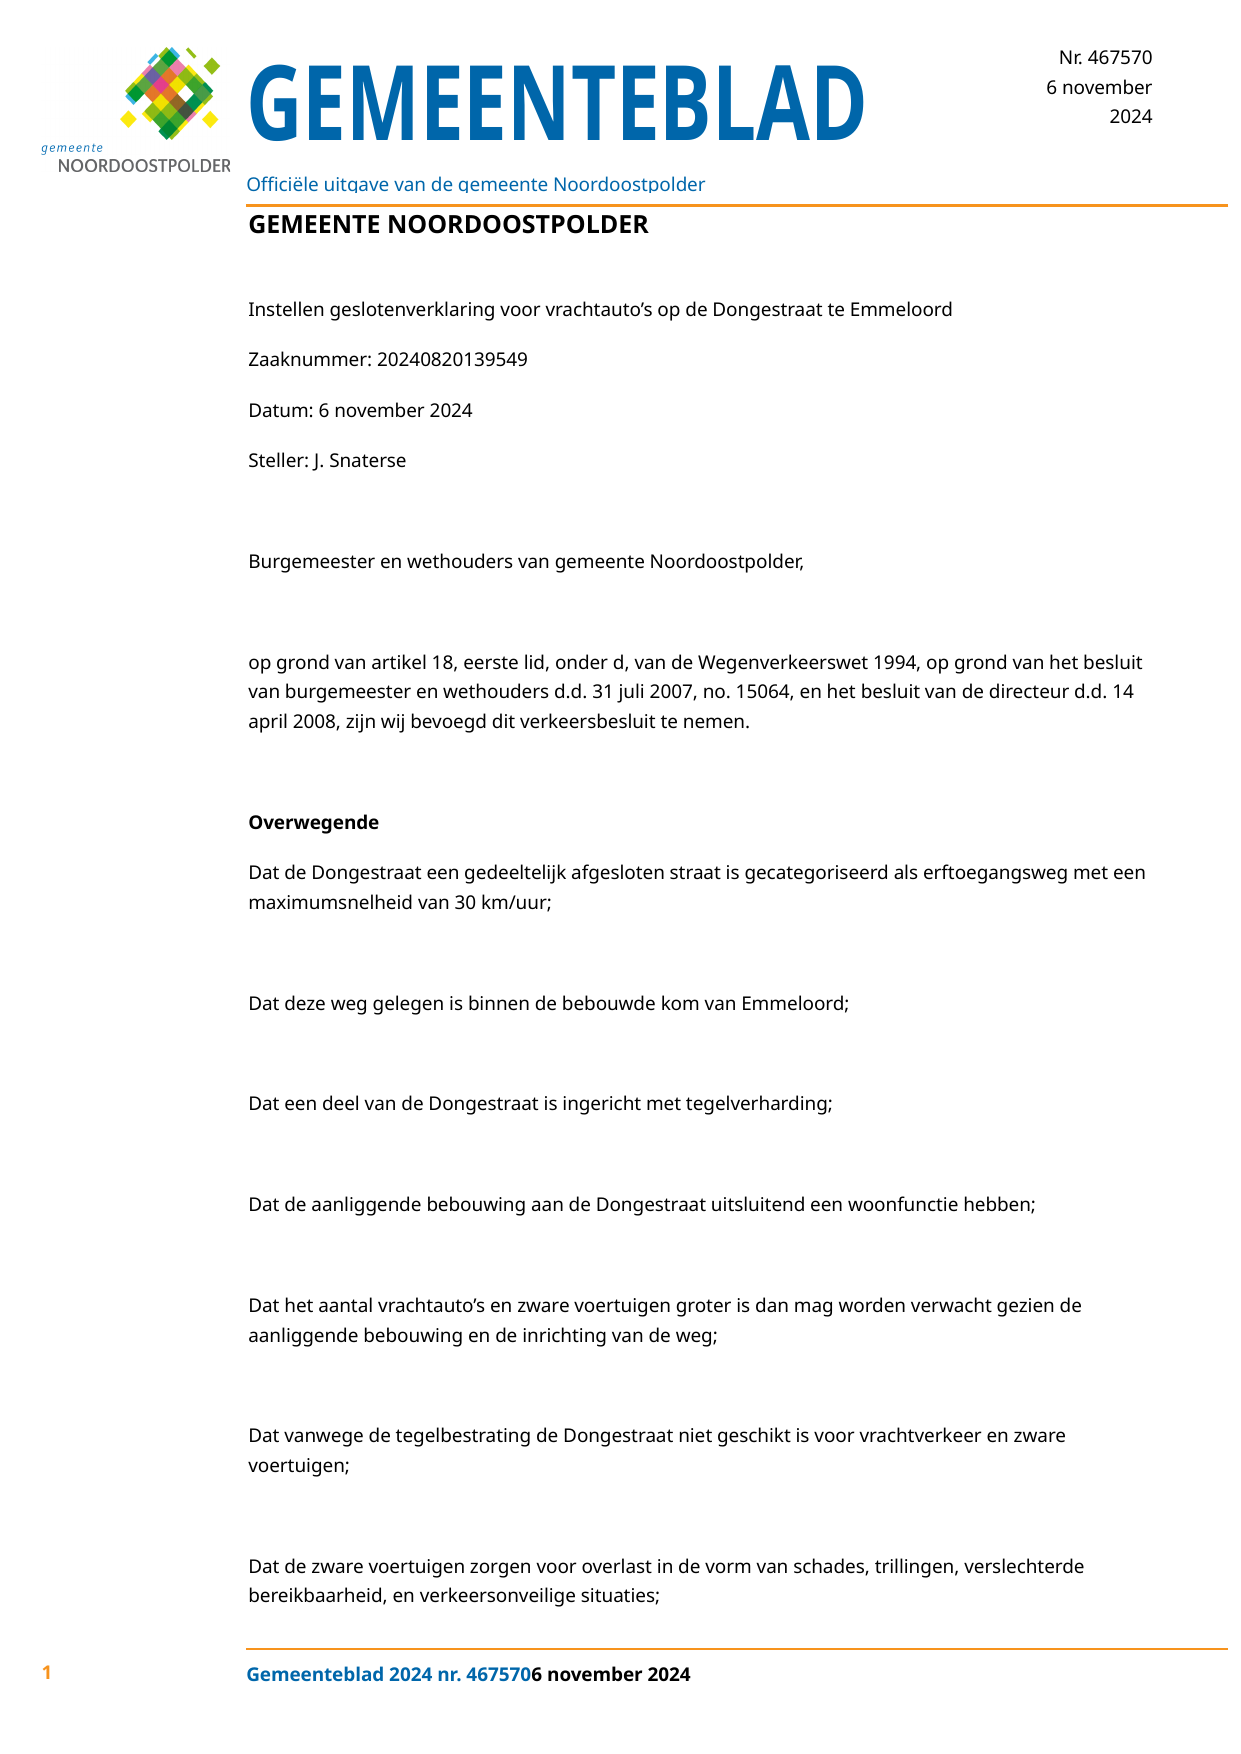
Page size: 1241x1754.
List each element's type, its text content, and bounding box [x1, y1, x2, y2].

text Dat de Dongestraat een gedeeltelijk afgesloten straat is gecategoriseerd als erftoegangsweg met een maximumsnelheid van 30 km/uur; [248, 859, 1152, 915]
text Steller: J. Snaterse [248, 447, 1152, 473]
text Dat het aantal vrachtauto’s en zware voertuigen groter is dan mag worden verwacht gezien de aanliggende bebouwing en de inrichting van de weg; [248, 1292, 1152, 1348]
text Dat de zware voertuigen zorgen voor overlast in de vorm van schades, trillingen, verslechterde bereikbaarheid, en verkeersonveilige situaties; [248, 1553, 1152, 1608]
text Datum: 6 november 2024 [248, 397, 1152, 423]
text Overwegende [248, 809, 1152, 835]
text Zaaknummer: 20240820139549 [248, 346, 1152, 372]
text Dat vanwege de tegelbestrating de Dongestraat niet geschikt is voor vrachtverkeer en zware voertuigen; [248, 1423, 1152, 1478]
text Burgemeester en wethouders van gemeente Noordoostpolder, [248, 548, 1152, 574]
picture [41, 47, 231, 172]
text Dat deze weg gelegen is binnen de bebouwde kom van Emmeloord; [248, 990, 1152, 1016]
text Dat de aanliggende bebouwing aan de Dongestraat uitsluitend een woonfunctie hebben; [248, 1191, 1152, 1217]
text Dat een deel van de Dongestraat is ingericht met tegelverharding; [248, 1091, 1152, 1116]
text op grond van artikel 18, eerste lid, onder d, van de Wegenverkeerswet 1994, op grond van het besluit van burgemeester en wethouders d.d. 31 juli 2007, no. 15064, en het besluit van de directeur d.d. 14 april 2008, zijn wij bevoegd dit verkeersbesluit te nemen. [248, 649, 1152, 734]
text GEMEENTE NOORDOOSTPOLDER [248, 207, 1152, 241]
text Instellen geslotenverklaring voor vrachtauto’s op de Dongestraat te Emmeloord [248, 296, 1152, 322]
